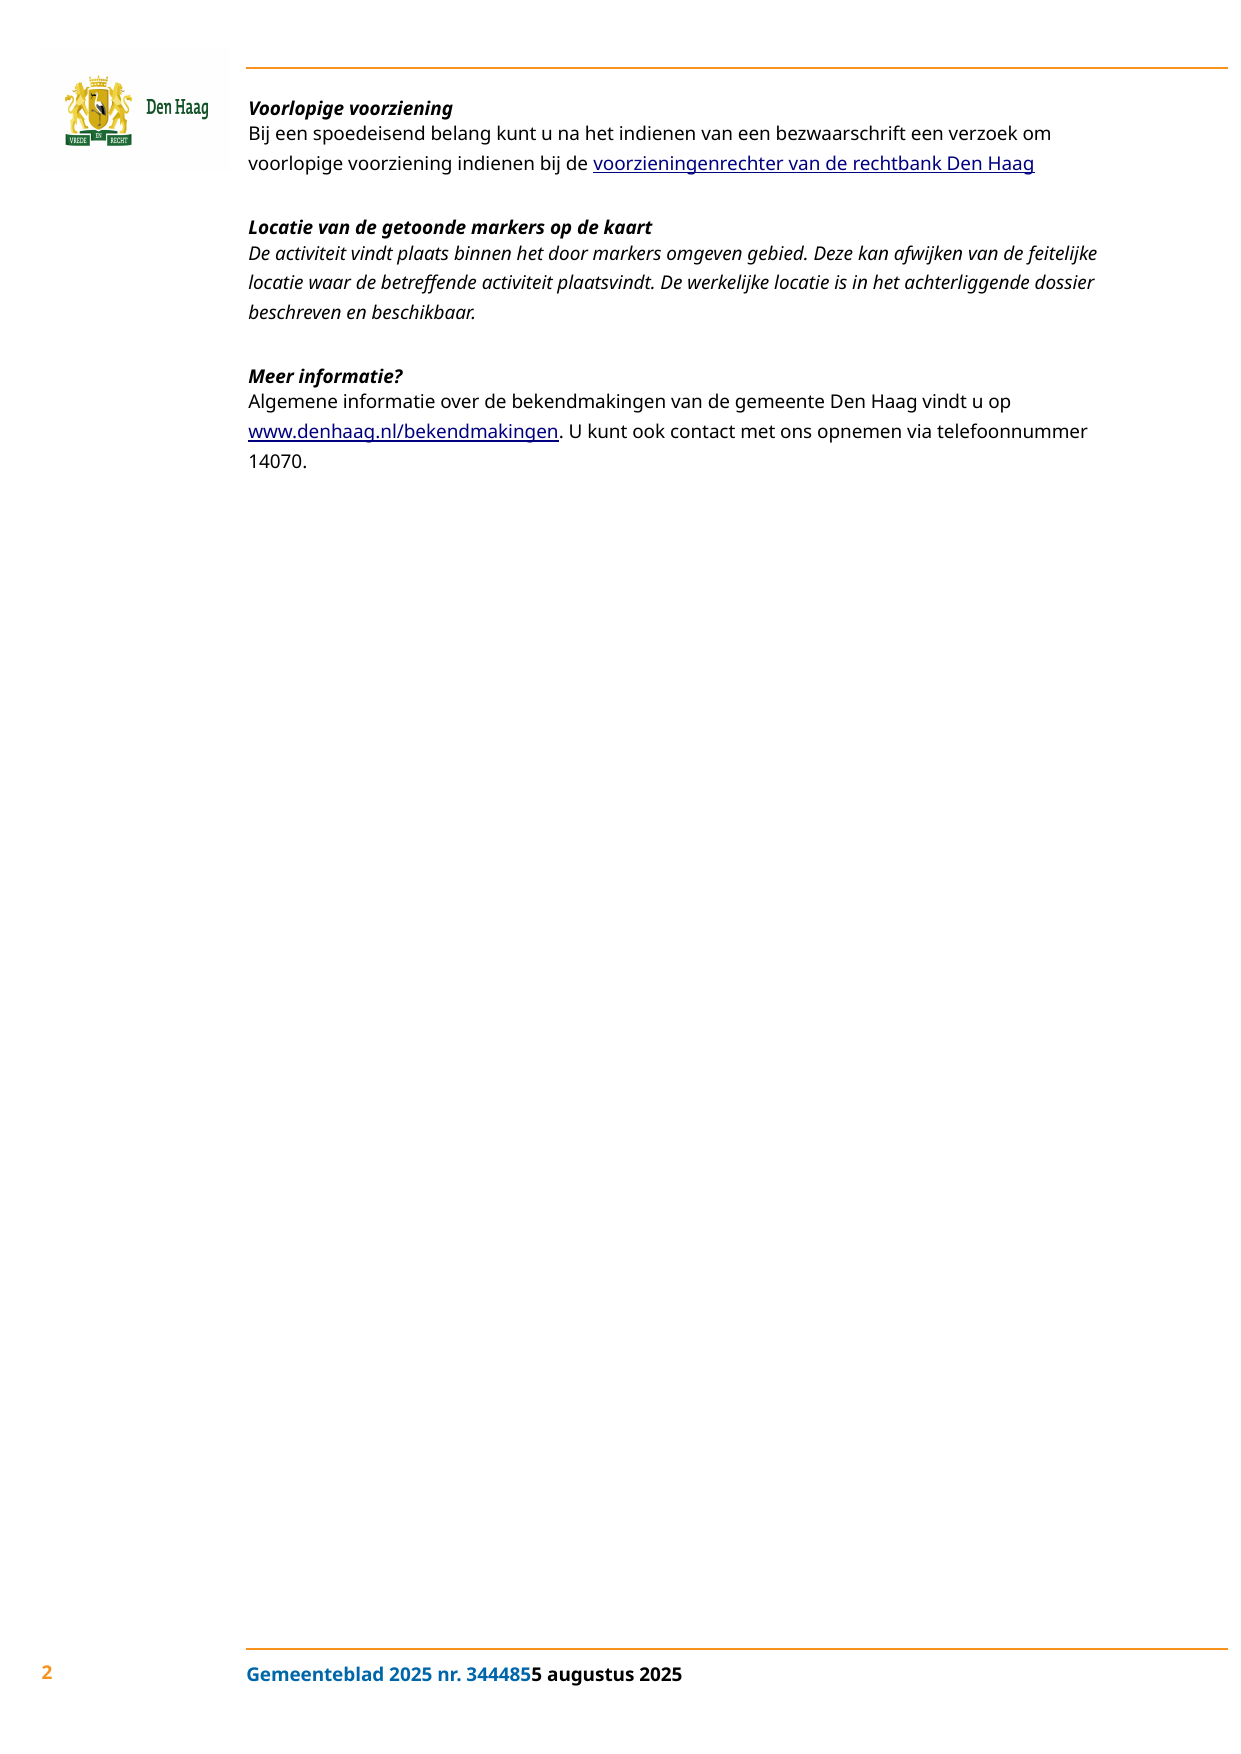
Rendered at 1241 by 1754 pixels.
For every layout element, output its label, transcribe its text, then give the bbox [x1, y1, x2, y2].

text Bij een spoedeisend belang kunt u na het indienen van een bezwaarschrift een verzoek om voorlopige voorziening indienen bij de voorzieningenrechter van de rechtbank Den Haag [248, 121, 1152, 176]
text Meer informatie? [248, 363, 1152, 389]
picture [41, 47, 231, 172]
text Algemene informatie over de bekendmakingen van de gemeente Den Haag vindt u op www.denhaag.nl/bekendmakingen. U kunt ook contact met ons opnemen via telefoonnummer 14070. [248, 389, 1152, 473]
text Locatie van de getoonde markers op de kaart [248, 214, 1152, 240]
text De activiteit vindt plaats binnen het door markers omgeven gebied. Deze kan afwijken van de feitelijke locatie waar de betreffende activiteit plaatsvindt. De werkelijke locatie is in het achterliggende dossier beschreven en beschikbaar. [248, 240, 1152, 325]
text Voorlopige voorziening [248, 95, 1152, 121]
